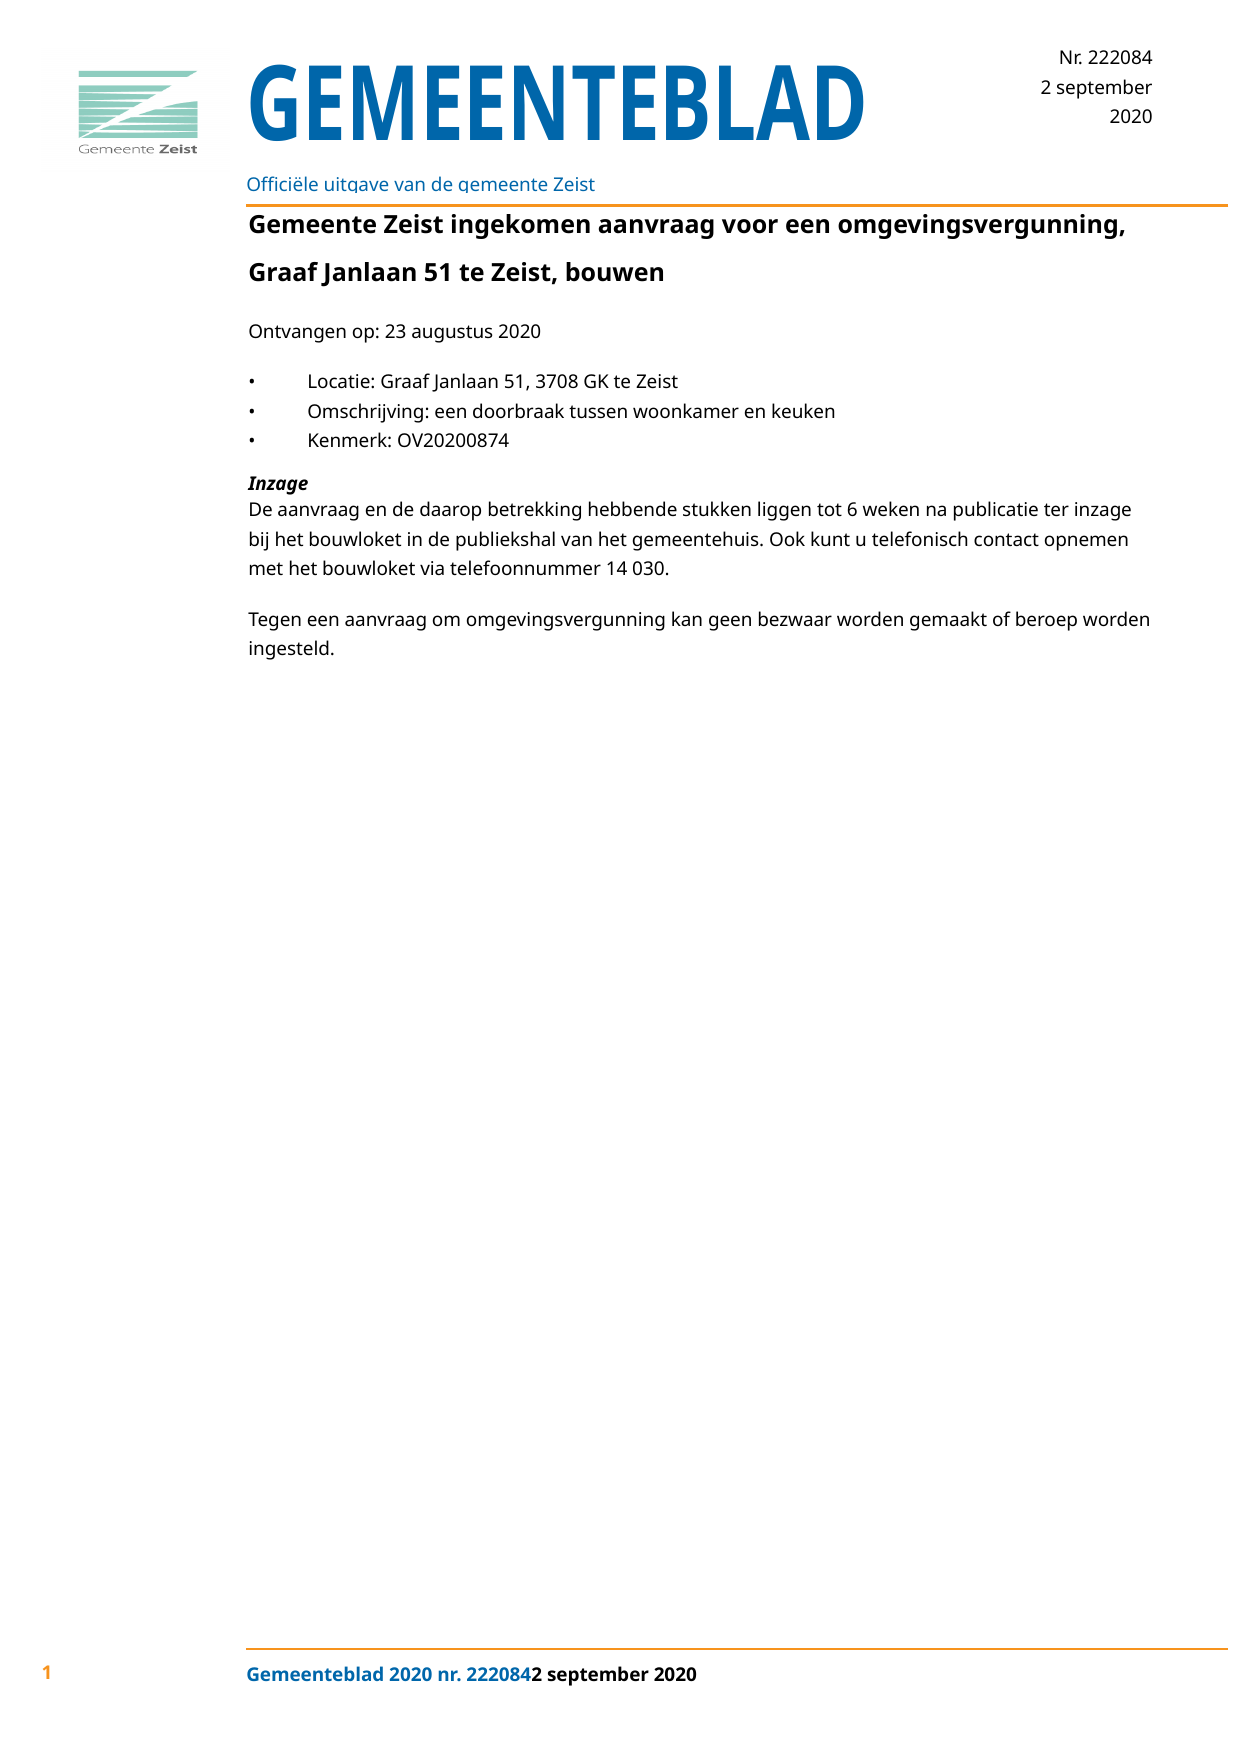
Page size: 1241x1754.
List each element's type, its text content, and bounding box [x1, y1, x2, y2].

text De aanvraag en de daarop betrekking hebbende stukken liggen tot 6 weken na publicatie ter inzage bij het bouwloket in de publiekshal van het gemeentehuis. Ook kunt u telefonisch contact opnemen met het bouwloket via telefoonnummer 14 030. [248, 496, 1152, 581]
text Gemeente Zeist ingekomen aanvraag voor een omgevingsvergunning, Graaf Janlaan 51 te Zeist, bouwen [248, 207, 1152, 288]
text Tegen een aanvraag om omgevingsvergunning kan geen bezwaar worden gemaakt of beroep worden ingesteld. [248, 606, 1152, 661]
text Inzage [248, 471, 1152, 496]
list Locatie: Graaf Janlaan 51, 3708 GK te Zeist [248, 368, 1152, 394]
list Omschrijving: een doorbraak tussen woonkamer en keuken [248, 398, 1152, 424]
text Ontvangen op: 23 augustus 2020 [248, 318, 1152, 344]
list Kenmerk: OV20200874 [248, 427, 1152, 453]
picture [41, 47, 231, 172]
